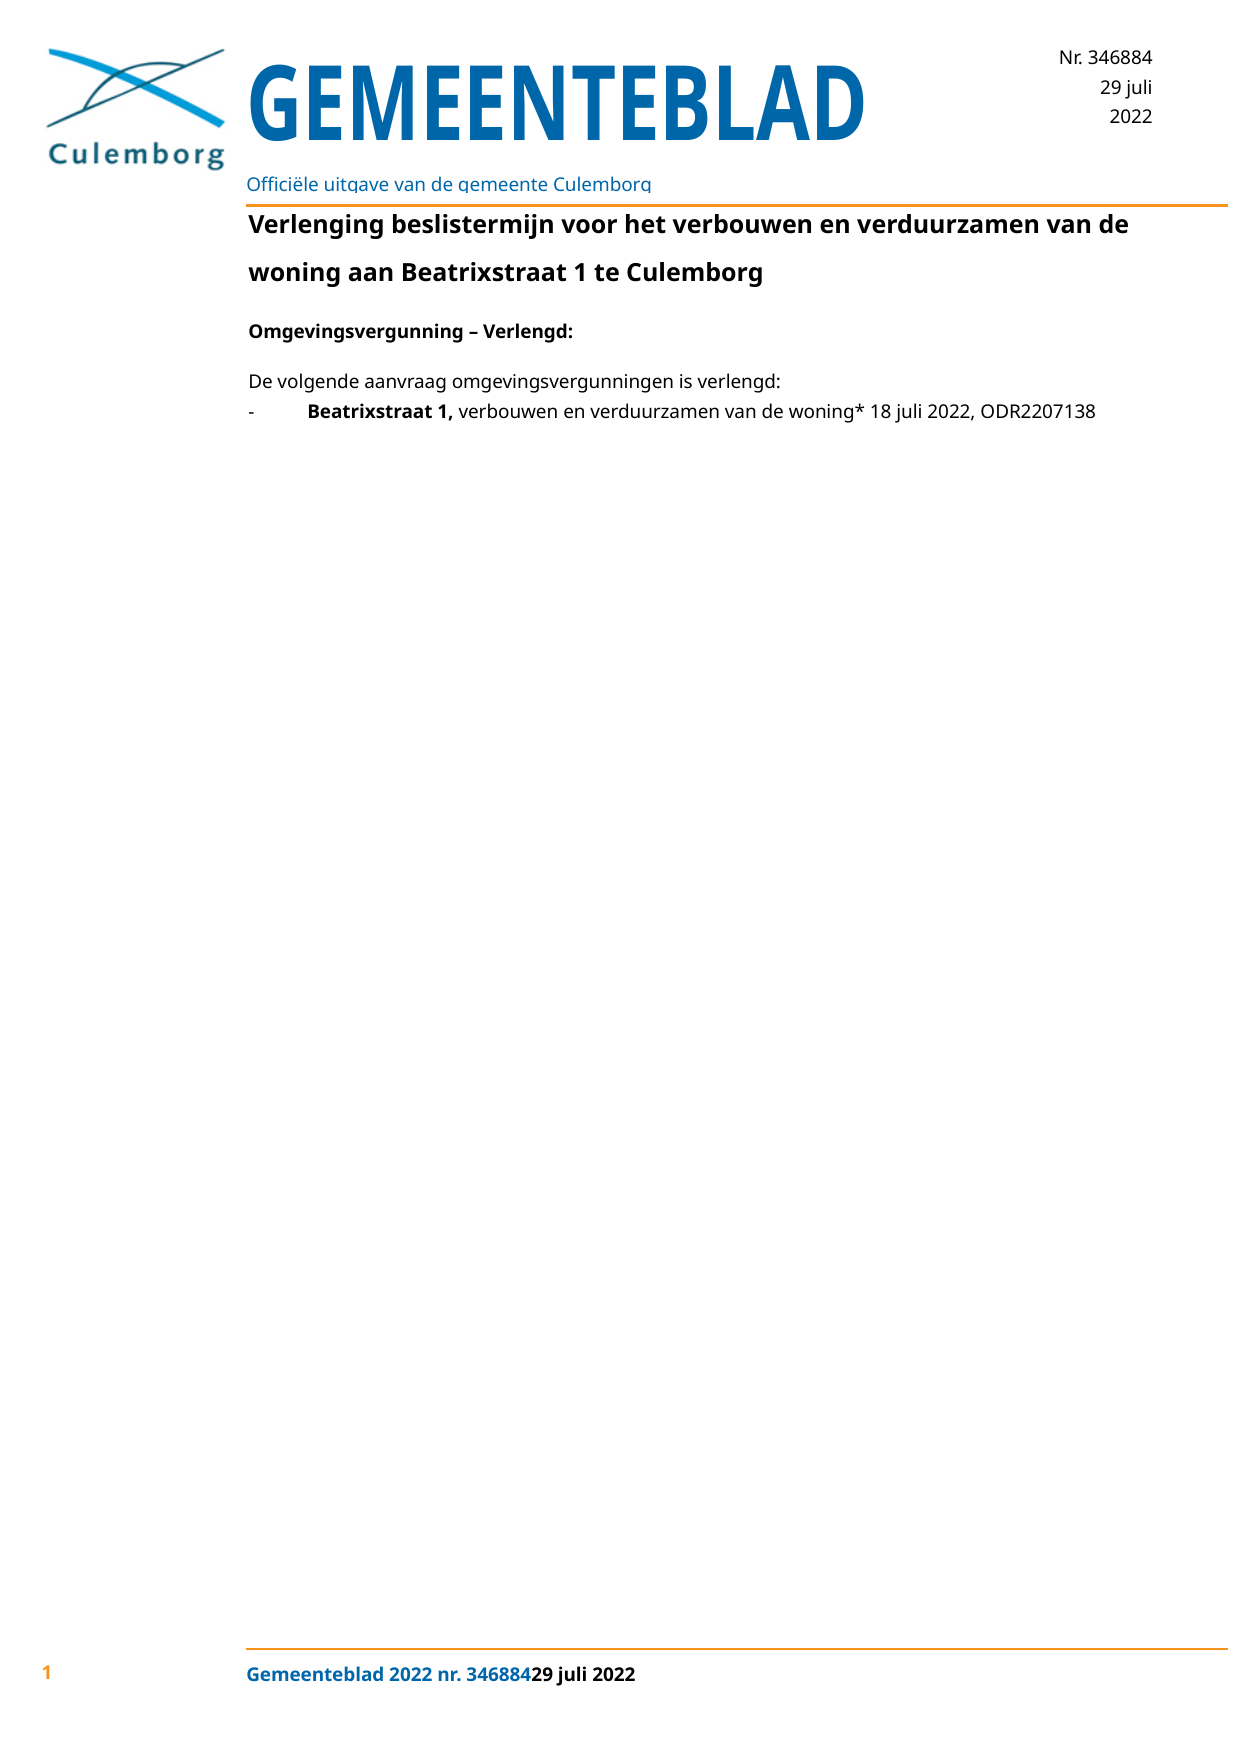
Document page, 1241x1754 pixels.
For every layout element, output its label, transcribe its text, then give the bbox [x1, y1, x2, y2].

text Verlenging beslistermijn voor het verbouwen en verduurzamen van de woning aan Beatrixstraat 1 te Culemborg [248, 207, 1152, 288]
text Omgevingsvergunning – Verlengd: [248, 318, 1152, 344]
picture [41, 47, 231, 172]
text De volgende aanvraag omgevingsvergunningen is verlengd: [248, 368, 1152, 394]
list Beatrixstraat 1, verbouwen en verduurzamen van de woning* 18 juli 2022, ODR2207138 [248, 398, 1152, 424]
